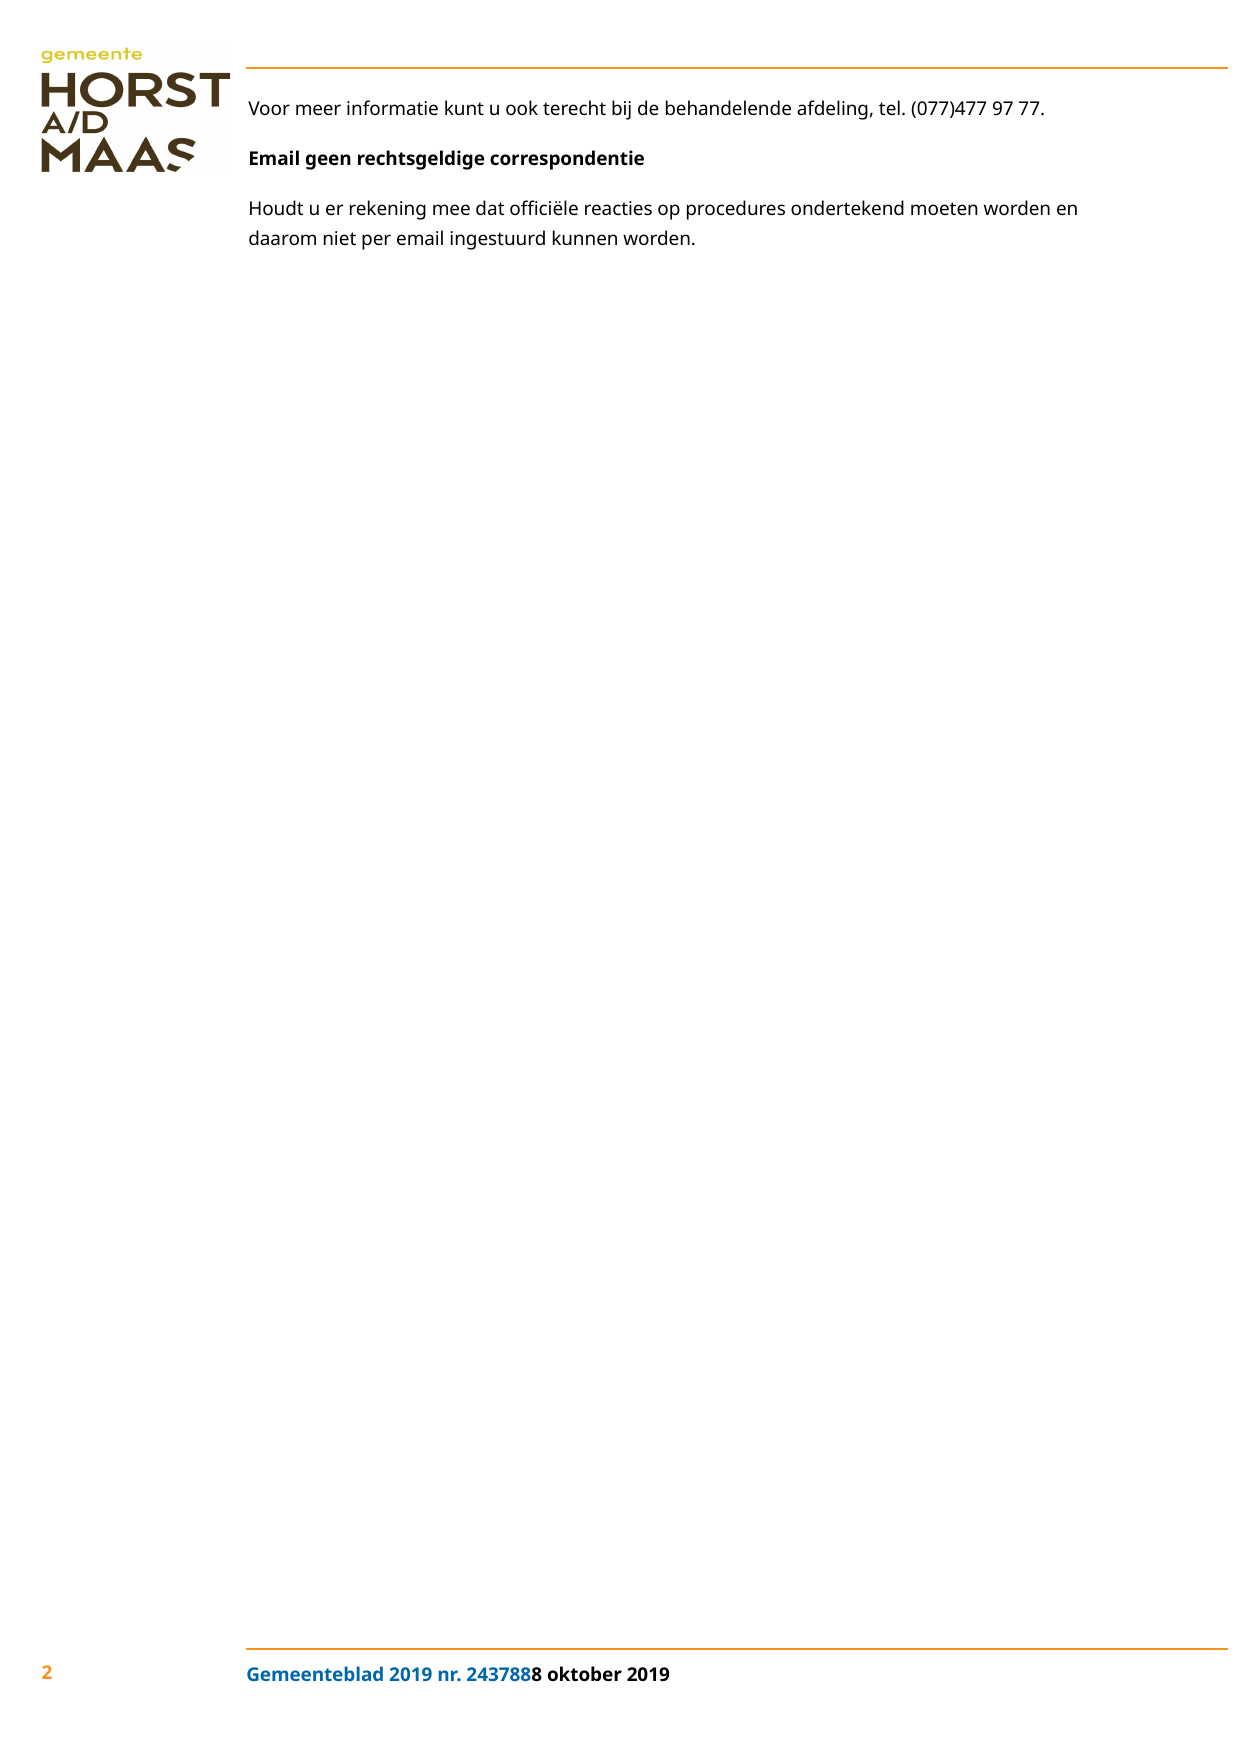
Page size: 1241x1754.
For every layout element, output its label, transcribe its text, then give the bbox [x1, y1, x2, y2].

picture [41, 47, 231, 172]
text Voor meer informatie kunt u ook terecht bij de behandelende afdeling, tel. (077)477 97 77. [248, 95, 1152, 121]
text Email geen rechtsgeldige correspondentie [248, 145, 1152, 171]
text Houdt u er rekening mee dat officiële reacties op procedures ondertekend moeten worden en daarom niet per email ingestuurd kunnen worden. [248, 196, 1152, 251]
